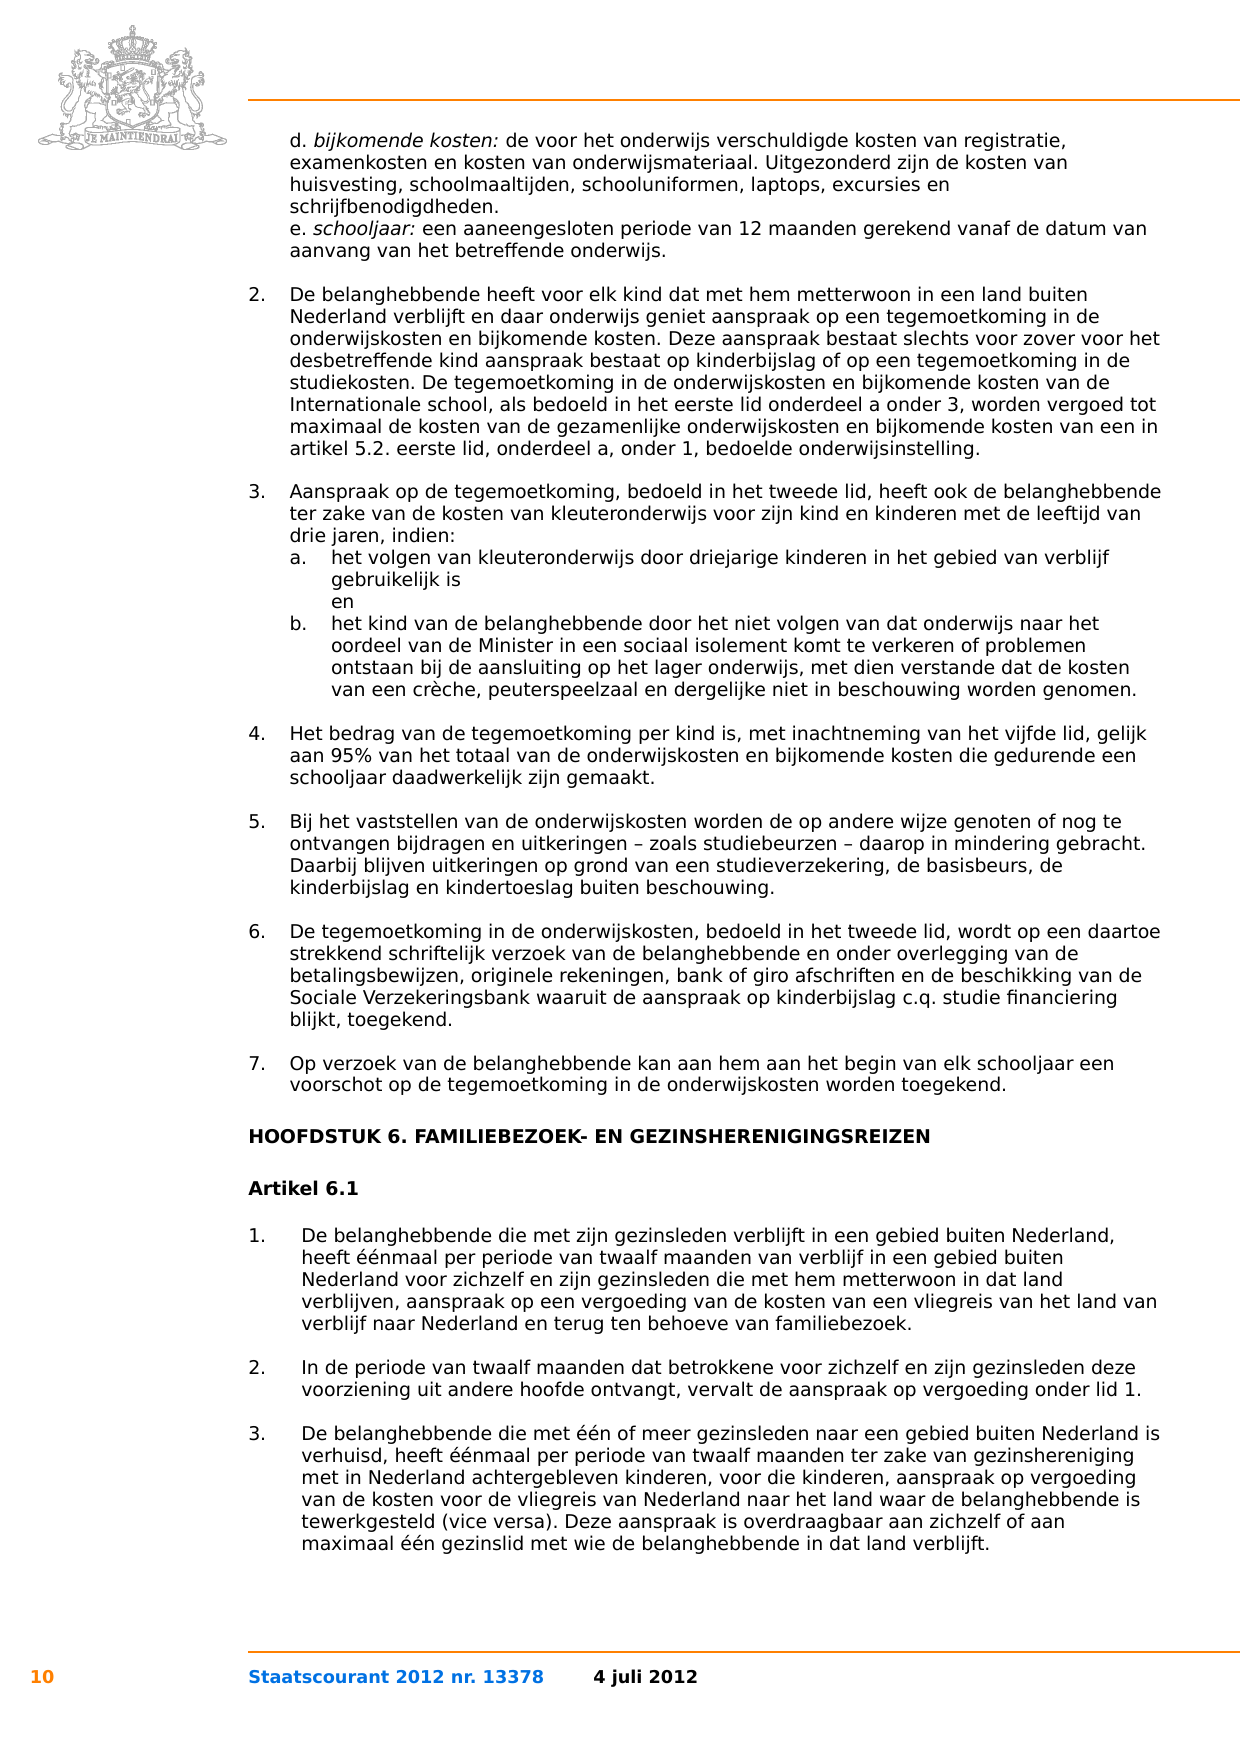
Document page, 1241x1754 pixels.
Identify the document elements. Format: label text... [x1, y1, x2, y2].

text 3. De belanghebbende die met één of meer gezinsleden naar een gebied buiten Nederland is verhuisd, heeft éénmaal per periode van twaalf maanden ter zake van gezinshereniging met in Nederland achtergebleven kinderen, voor die kinderen, aanspraak op vergoeding van de kosten voor de vliegreis van Nederland naar het land waar de belanghebbende is tewerkgesteld (vice versa). Deze aanspraak is overdraagbaar aan zichzelf of aan maximaal één gezinslid met wie de belanghebbende in dat land verblijft. [248, 1423, 1163, 1555]
text 2. In de periode van twaalf maanden dat betrokkene voor zichzelf en zijn gezinsleden deze voorziening uit andere hoofde ontvangt, vervalt de aanspraak op vergoeding onder lid 1. [248, 1357, 1163, 1401]
text en [331, 591, 1163, 613]
text 6. De tegemoetkoming in de onderwijskosten, bedoeld in het tweede lid, wordt op een daartoe strekkend schriftelijk verzoek van de belanghebbende en onder overlegging van de betalingsbewijzen, originele rekeningen, bank of giro afschriften en de beschikking van de Sociale Verzekeringsbank waaruit de aanspraak op kinderbijslag c.q. studie financiering blijkt, toegekend. [248, 921, 1163, 1031]
subtitle Artikel 6.1 [248, 1178, 1163, 1200]
text b. het kind van de belanghebbende door het niet volgen van dat onderwijs naar het oordeel van de Minister in een sociaal isolement komt te verkeren of problemen ontstaan bij de aansluiting op het lager onderwijs, met dien verstande dat de kosten van een crèche, peuterspeelzaal en dergelijke niet in beschouwing worden genomen. [289, 613, 1163, 701]
text 7. Op verzoek van de belanghebbende kan aan hem aan het begin van elk schooljaar een voorschot op de tegemoetkoming in de onderwijskosten worden toegekend. [248, 1052, 1163, 1096]
text 2. De belanghebbende heeft voor elk kind dat met hem metterwoon in een land buiten Nederland verblijft en daar onderwijs geniet aanspraak op een tegemoetkoming in de onderwijskosten en bijkomende kosten. Deze aanspraak bestaat slechts voor zover voor het desbetreffende kind aanspraak bestaat op kinderbijslag of op een tegemoetkoming in de studiekosten. De tegemoetkoming in de onderwijskosten en bijkomende kosten van de Internationale school, als bedoeld in het eerste lid onderdeel a onder 3, worden vergoed tot maximaal de kosten van de gezamenlijke onderwijskosten en bijkomende kosten van een in artikel 5.2. eerste lid, onderdeel a, onder 1, bedoelde onderwijsinstelling. [248, 284, 1163, 459]
text 1. De belanghebbende die met zijn gezinsleden verblijft in een gebied buiten Nederland, heeft éénmaal per periode van twaalf maanden van verblijf in een gebied buiten Nederland voor zichzelf en zijn gezinsleden die met hem metterwoon in dat land verblijven, aanspraak op een vergoeding van de kosten van een vliegreis van het land van verblijf naar Nederland en terug ten behoeve van familiebezoek. [248, 1225, 1163, 1335]
text 5. Bij het vaststellen van de onderwijskosten worden de op andere wijze genoten of nog te ontvangen bijdragen en uitkeringen – zoals studiebeurzen – daarop in mindering gebracht. Daarbij blijven uitkeringen op grond van een studieverzekering, de basisbeurs, de kinderbijslag en kindertoeslag buiten beschouwing. [248, 811, 1163, 899]
picture [38, 25, 227, 150]
text a. het volgen van kleuteronderwijs door driejarige kinderen in het gebied van verblijf gebruikelijk is [289, 547, 1163, 591]
text d. bijkomende kosten: de voor het onderwijs verschuldigde kosten van registratie, examenkosten en kosten van onderwijsmateriaal. Uitgezonderd zijn de kosten van huisvesting, schoolmaaltijden, schooluniformen, laptops, excursies en schrijfbenodigdheden. [289, 130, 1163, 218]
text 3. Aanspraak op de tegemoetkoming, bedoeld in het tweede lid, heeft ook de belanghebbende ter zake van de kosten van kleuteronderwijs voor zijn kind en kinderen met de leeftijd van drie jaren, indien: [248, 481, 1163, 547]
text 4. Het bedrag van de tegemoetkoming per kind is, met inachtneming van het vijfde lid, gelijk aan 95% van het totaal van de onderwijskosten en bijkomende kosten die gedurende een schooljaar daadwerkelijk zijn gemaakt. [248, 723, 1163, 789]
text e. schooljaar: een aaneengesloten periode van 12 maanden gerekend vanaf de datum van aanvang van het betreffende onderwijs. [289, 218, 1163, 262]
subtitle HOOFDSTUK 6. FAMILIEBEZOEK- EN GEZINSHERENIGINGSREIZEN [248, 1126, 1163, 1148]
